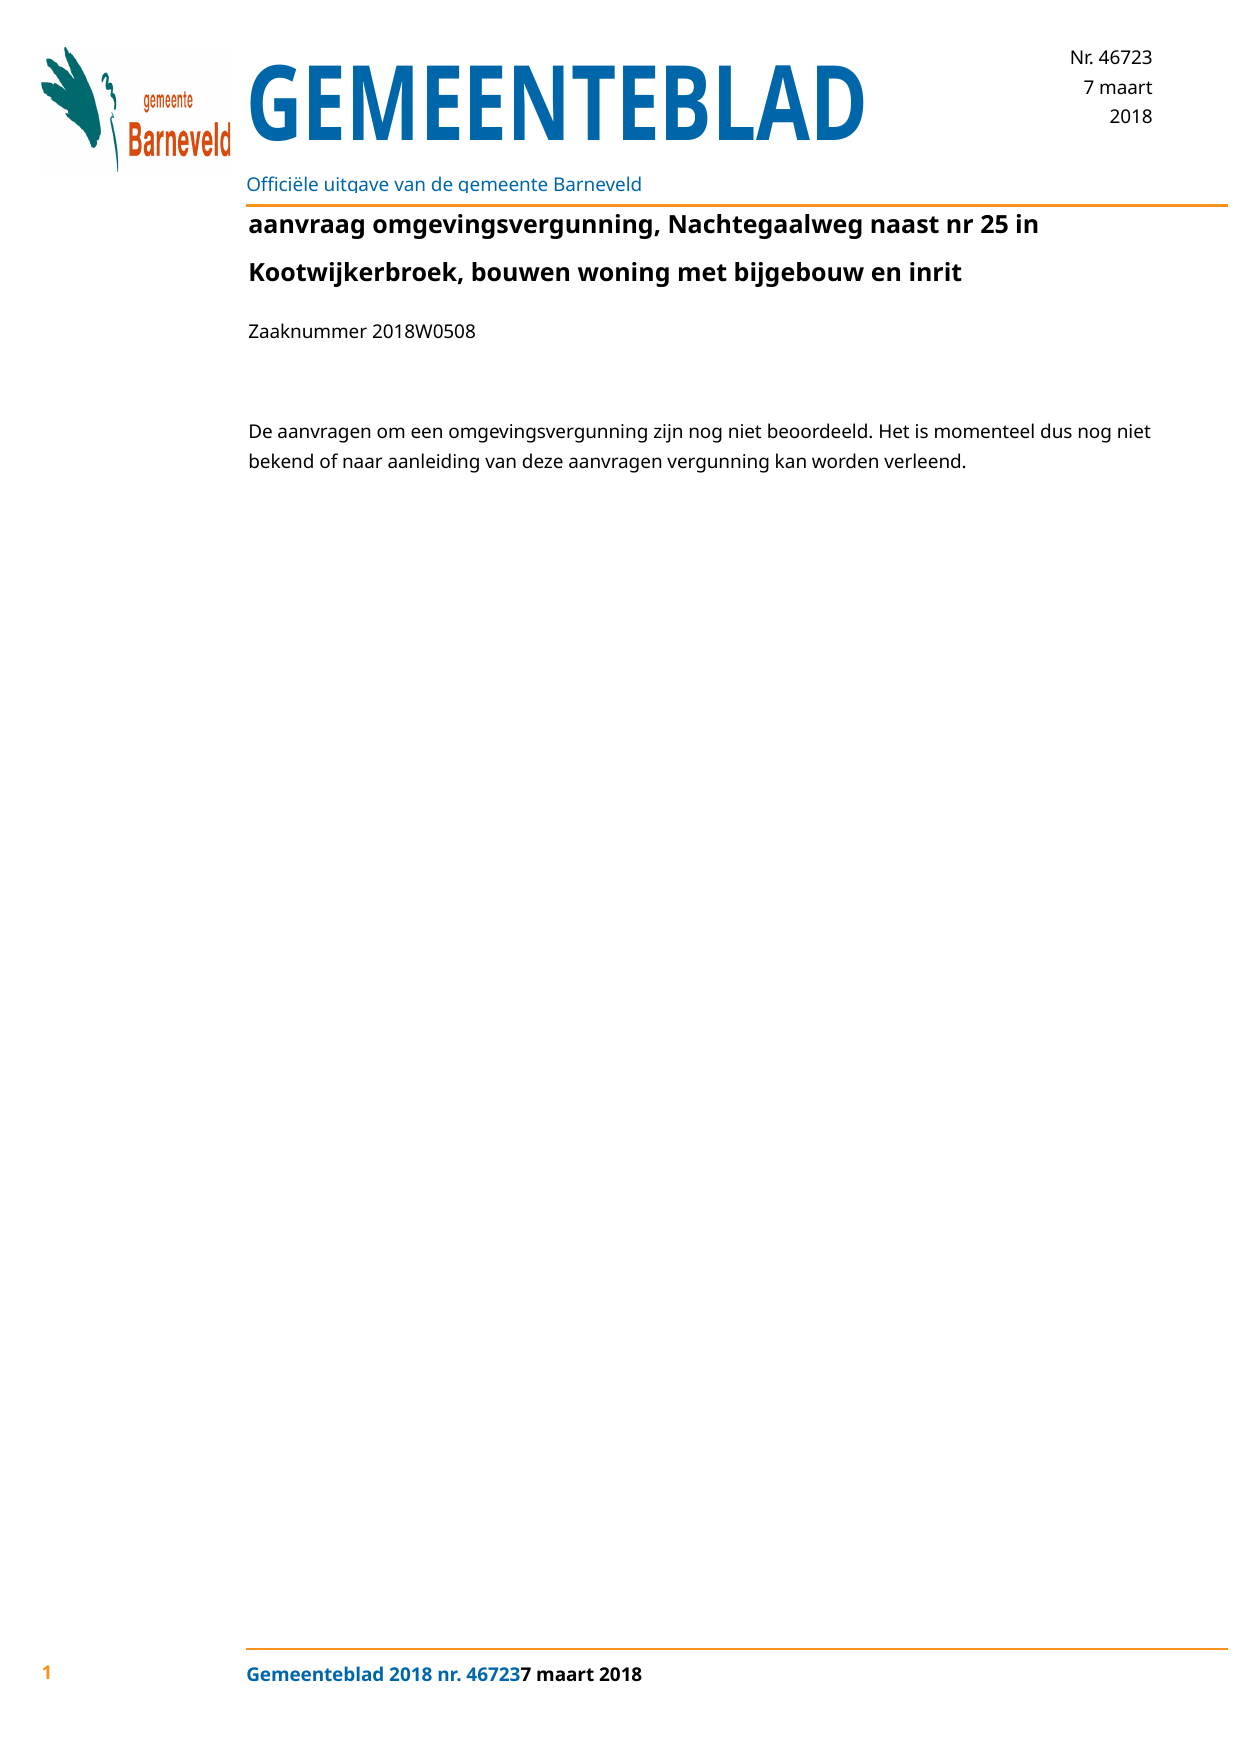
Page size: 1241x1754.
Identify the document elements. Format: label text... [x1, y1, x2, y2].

text Zaaknummer 2018W0508 [248, 318, 1152, 344]
text De aanvragen om een omgevingsvergunning zijn nog niet beoordeeld. Het is momenteel dus nog niet bekend of naar aanleiding van deze aanvragen vergunning kan worden verleend. [248, 419, 1152, 474]
text aanvraag omgevingsvergunning, Nachtegaalweg naast nr 25 in Kootwijkerbroek, bouwen woning met bijgebouw en inrit [248, 207, 1152, 288]
picture [41, 47, 231, 172]
